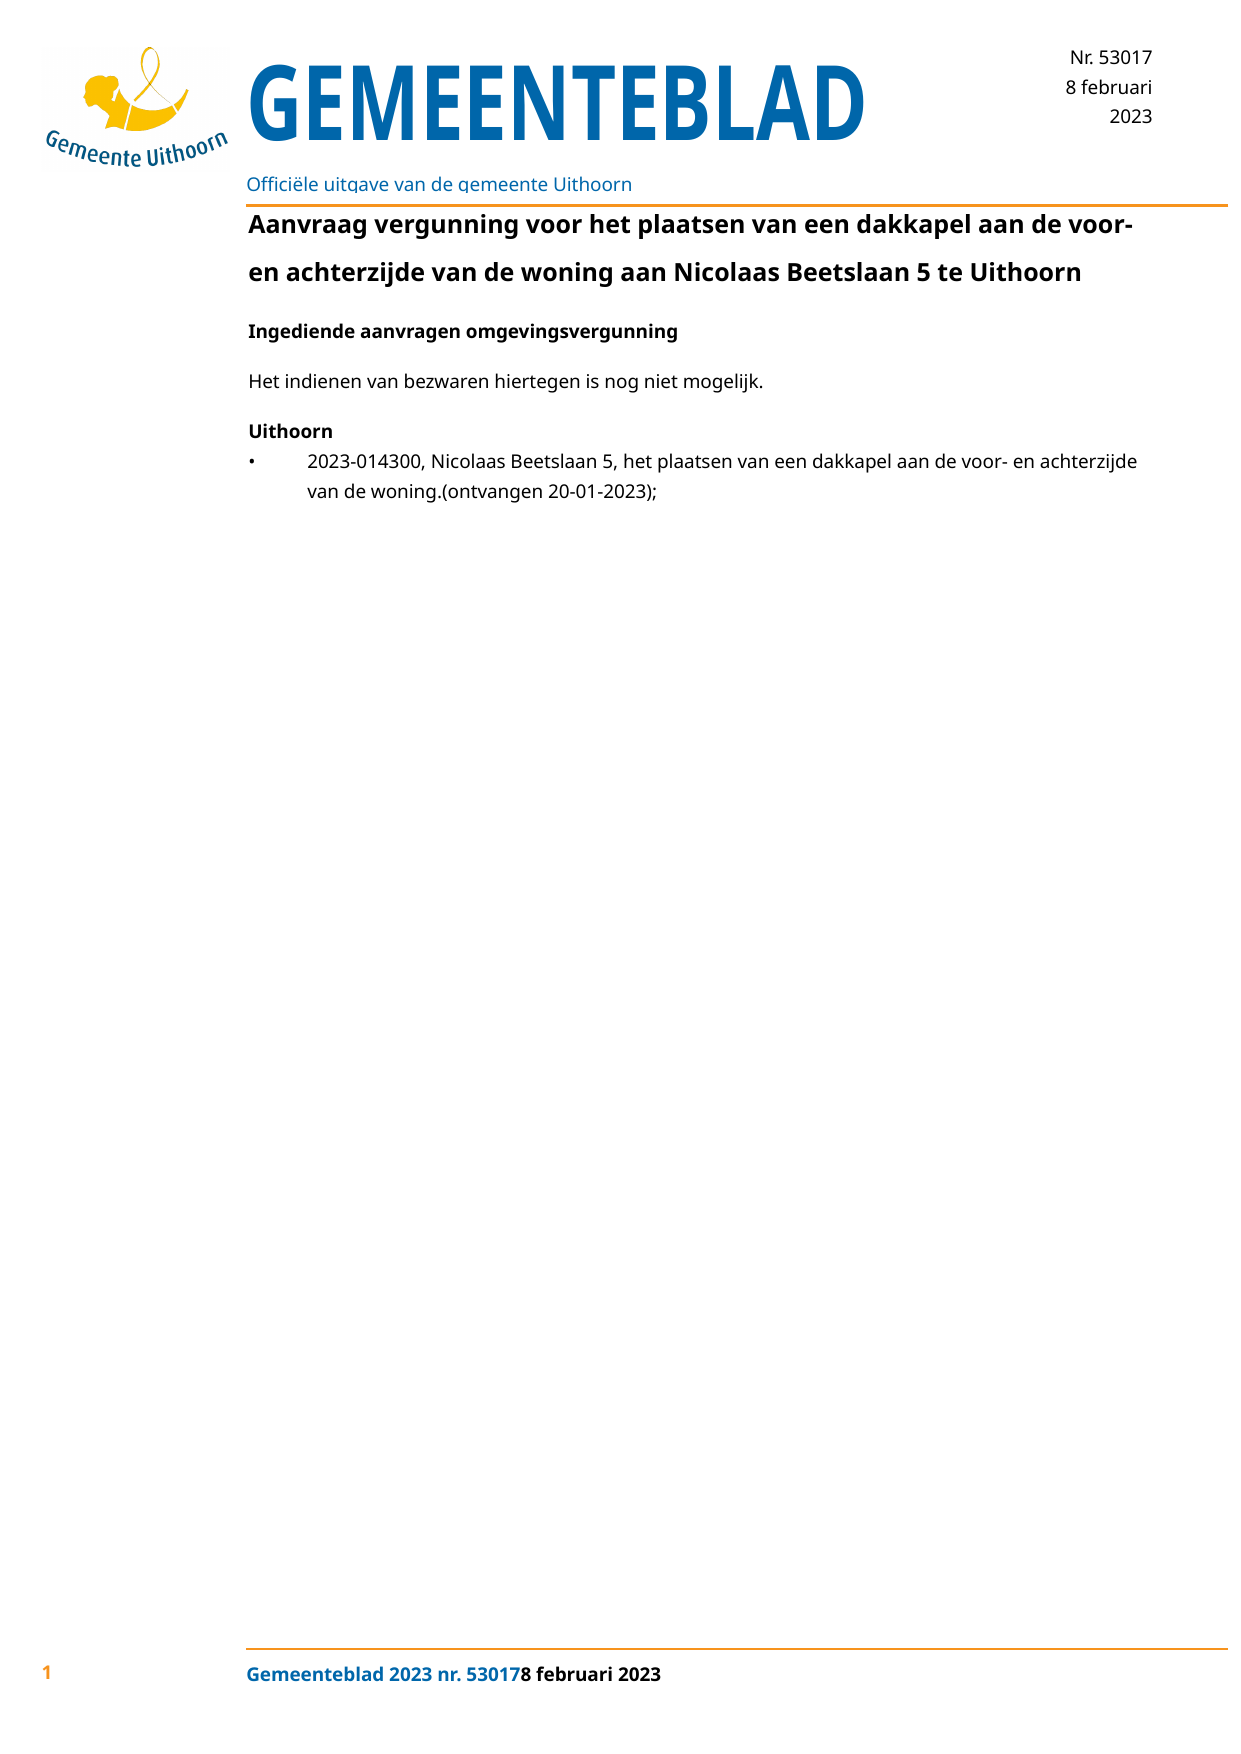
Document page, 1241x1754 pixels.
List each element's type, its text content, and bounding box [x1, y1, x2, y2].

picture [41, 47, 231, 172]
text Het indienen van bezwaren hiertegen is nog niet mogelijk. [248, 368, 1152, 394]
text Uithoorn [248, 419, 1152, 444]
list 2023-014300, Nicolaas Beetslaan 5, het plaatsen van een dakkapel aan de voor- en achterzijde van de woning.(ontvangen 20-01-2023); [248, 448, 1152, 504]
text Aanvraag vergunning voor het plaatsen van een dakkapel aan de voor- en achterzijde van de woning aan Nicolaas Beetslaan 5 te Uithoorn [248, 207, 1152, 288]
text Ingediende aanvragen omgevingsvergunning [248, 318, 1152, 344]
